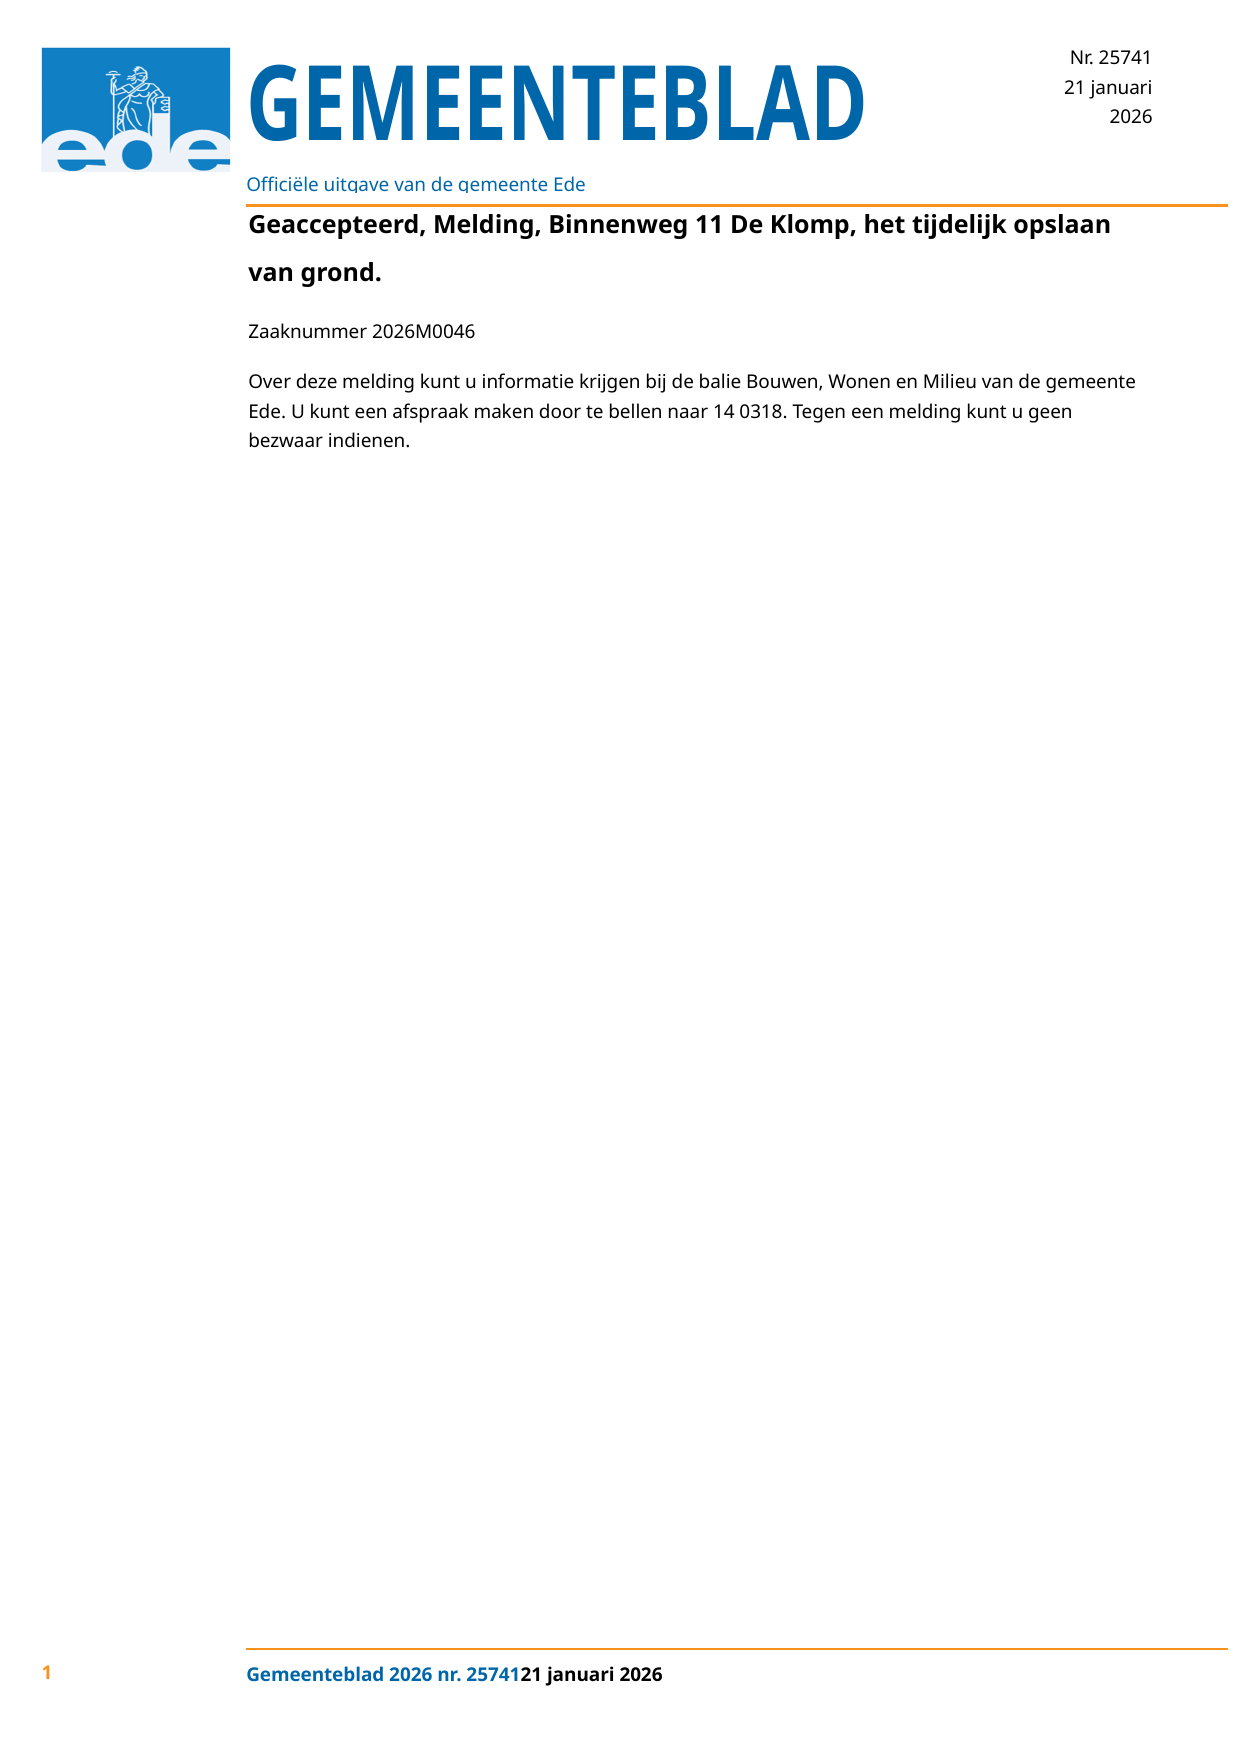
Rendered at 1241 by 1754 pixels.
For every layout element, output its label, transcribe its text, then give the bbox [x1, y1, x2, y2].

text Geaccepteerd, Melding, Binnenweg 11 De Klomp, het tijdelijk opslaan van grond. [248, 207, 1152, 288]
text Zaaknummer 2026M0046 [248, 318, 1152, 344]
picture [41, 47, 231, 172]
text Over deze melding kunt u informatie krijgen bij de balie Bouwen, Wonen en Milieu van de gemeente Ede. U kunt een afspraak maken door te bellen naar 14 0318. Tegen een melding kunt u geen bezwaar indienen. [248, 368, 1152, 453]
